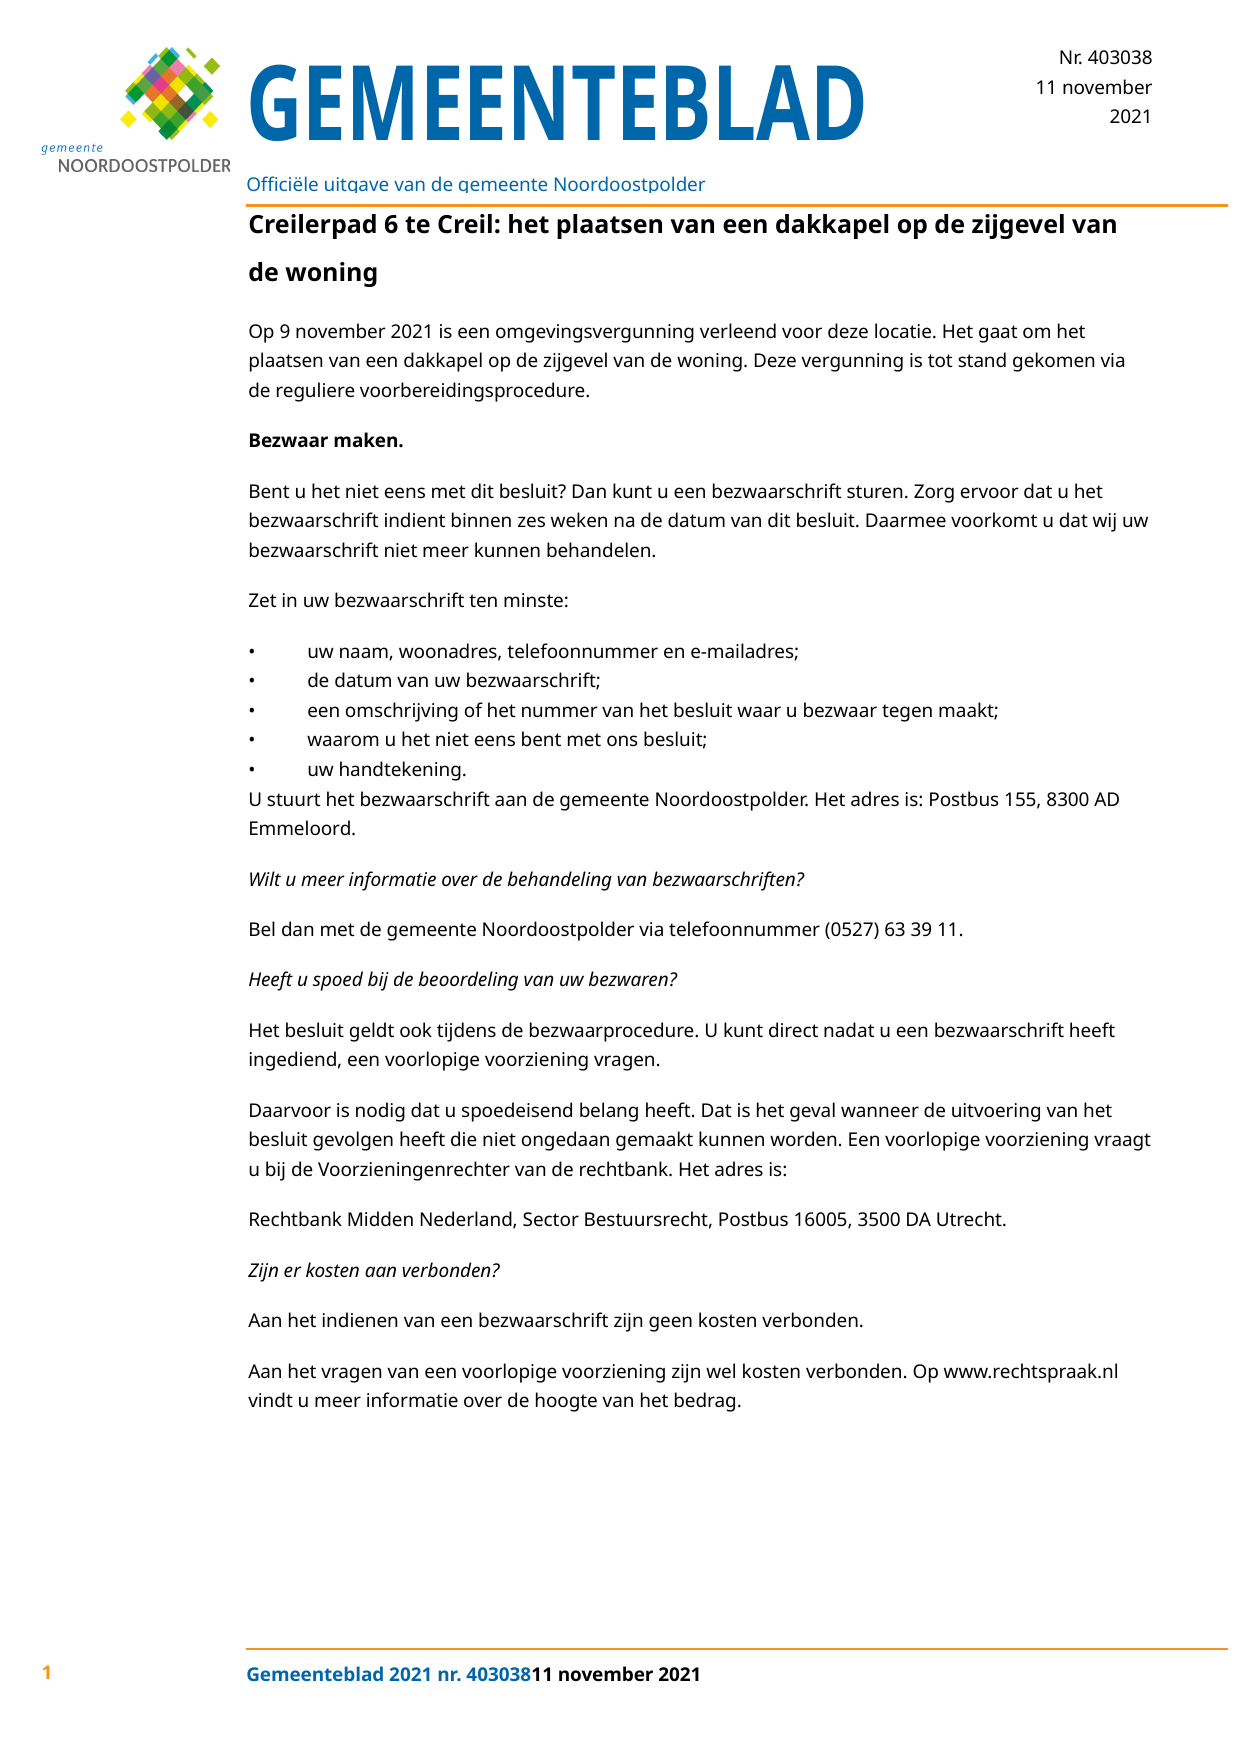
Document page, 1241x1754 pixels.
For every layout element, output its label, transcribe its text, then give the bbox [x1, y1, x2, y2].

text Zet in uw bezwaarschrift ten minste: [248, 587, 1152, 613]
text Bent u het niet eens met dit besluit? Dan kunt u een bezwaarschrift sturen. Zorg ervoor dat u het bezwaarschrift indient binnen zes weken na de datum van dit besluit. Daarmee voorkomt u dat wij uw bezwaarschrift niet meer kunnen behandelen. [248, 478, 1152, 563]
text Het besluit geldt ook tijdens de bezwaarprocedure. U kunt direct nadat u een bezwaarschrift heeft ingediend, een voorlopige voorziening vragen. [248, 1017, 1152, 1072]
text Zijn er kosten aan verbonden? [248, 1257, 1152, 1283]
text Heeft u spoed bij de beoordeling van uw bezwaren? [248, 967, 1152, 992]
list waarom u het niet eens bent met ons besluit; [248, 727, 1152, 752]
list uw naam, woonadres, telefoonnummer en e-mailadres; [248, 638, 1152, 664]
text Wilt u meer informatie over de behandeling van bezwaarschriften? [248, 866, 1152, 892]
text Rechtbank Midden Nederland, Sector Bestuursrecht, Postbus 16005, 3500 DA Utrecht. [248, 1207, 1152, 1232]
text U stuurt het bezwaarschrift aan de gemeente Noordoostpolder. Het adres is: Postbus 155, 8300 AD Emmeloord. [248, 786, 1152, 841]
text Creilerpad 6 te Creil: het plaatsen van een dakkapel op de zijgevel van de woning [248, 207, 1152, 288]
list een omschrijving of het nummer van het besluit waar u bezwaar tegen maakt; [248, 697, 1152, 723]
list uw handtekening. [248, 756, 1152, 782]
list de datum van uw bezwaarschrift; [248, 667, 1152, 693]
text Aan het indienen van een bezwaarschrift zijn geen kosten verbonden. [248, 1307, 1152, 1333]
text Op 9 november 2021 is een omgevingsvergunning verleend voor deze locatie. Het gaat om het plaatsen van een dakkapel op de zijgevel van de woning. Deze vergunning is tot stand gekomen via de reguliere voorbereidingsprocedure. [248, 318, 1152, 403]
text Daarvoor is nodig dat u spoedeisend belang heeft. Dat is het geval wanneer de uitvoering van het besluit gevolgen heeft die niet ongedaan gemaakt kunnen worden. Een voorlopige voorziening vraagt u bij de Voorzieningenrechter van de rechtbank. Het adres is: [248, 1097, 1152, 1182]
text Aan het vragen van een voorlopige voorziening zijn wel kosten verbonden. Op www.rechtspraak.nl vindt u meer informatie over de hoogte van het bedrag. [248, 1358, 1152, 1413]
text Bel dan met de gemeente Noordoostpolder via telefoonnummer (0527) 63 39 11. [248, 916, 1152, 942]
picture [41, 47, 231, 172]
text Bezwaar maken. [248, 427, 1152, 453]
